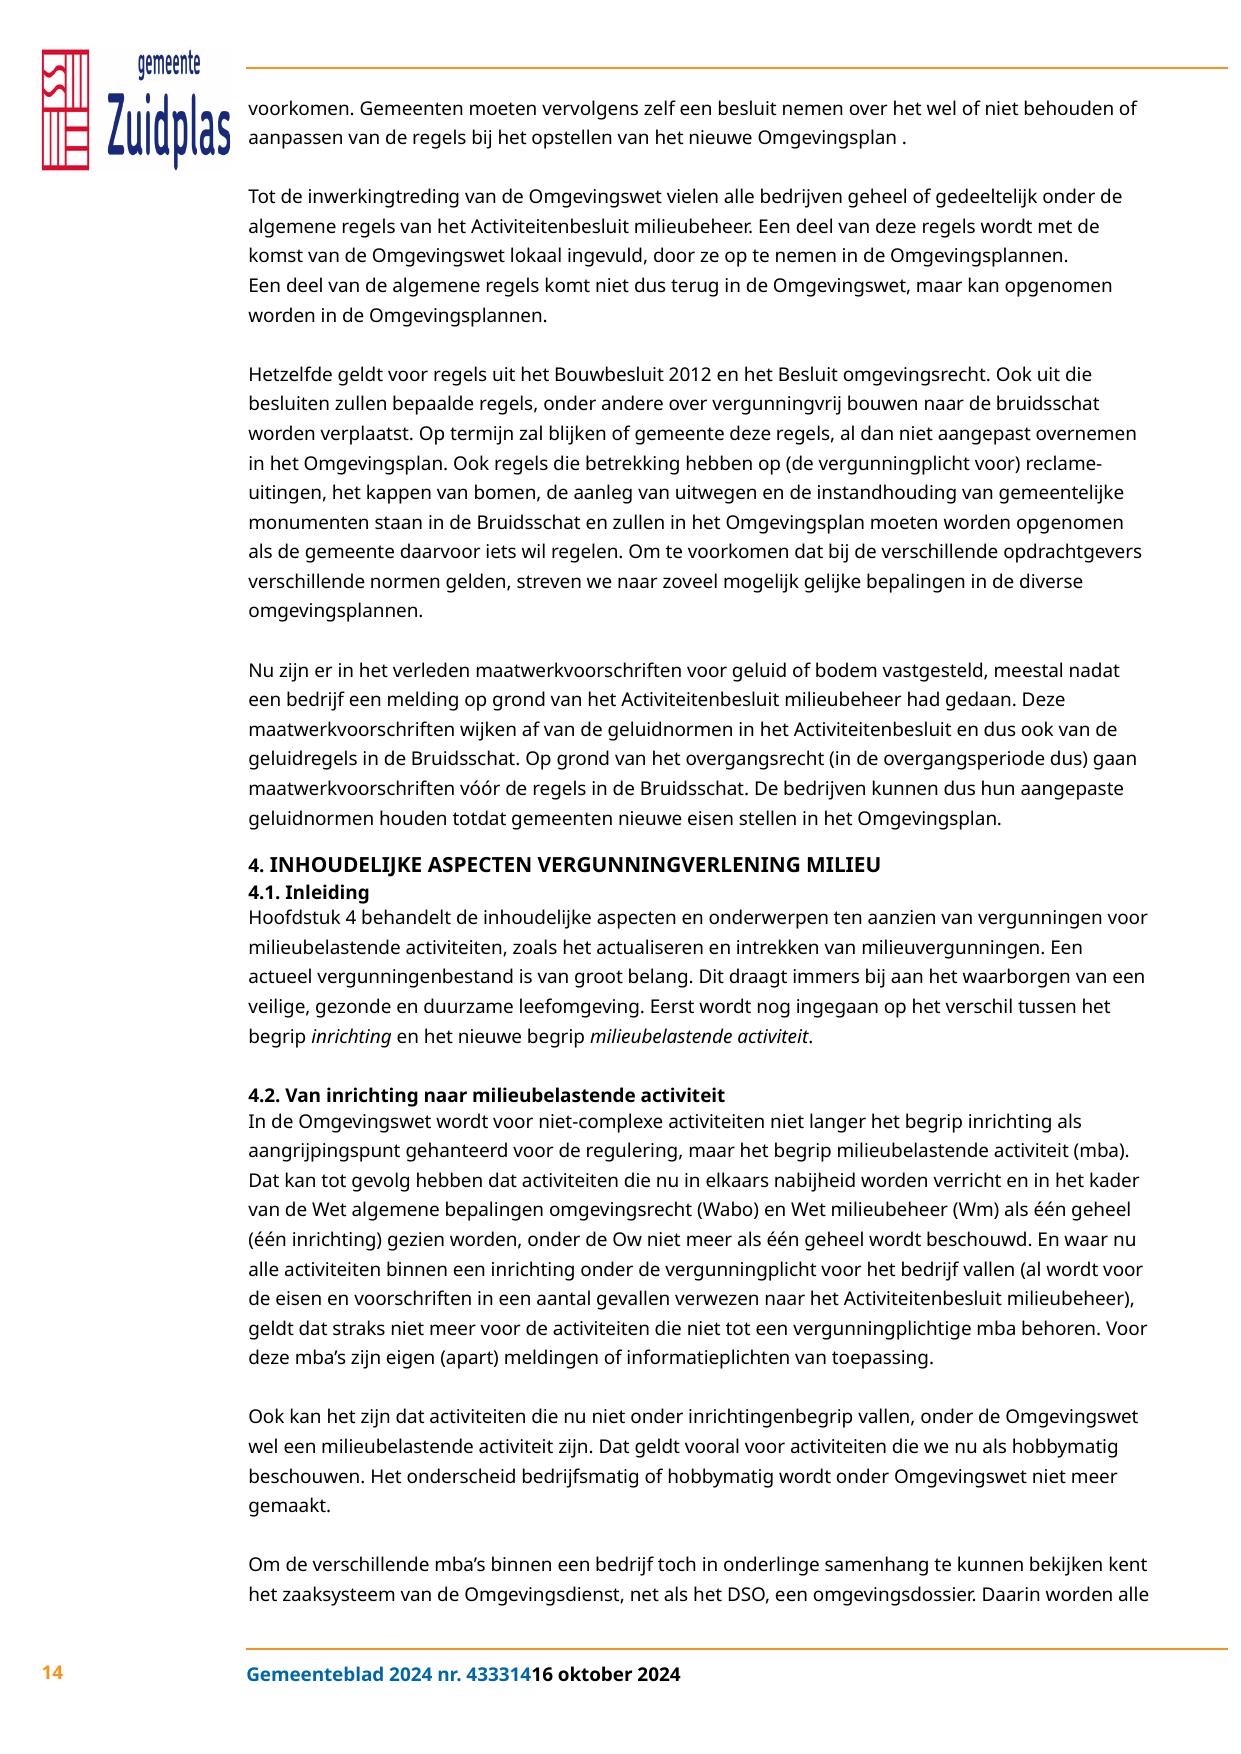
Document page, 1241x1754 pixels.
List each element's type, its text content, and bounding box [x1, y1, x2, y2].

text Een deel van de algemene regels komt niet dus terug in de Omgevingswet, maar kan opgenomen worden in de Omgevingsplannen. [248, 272, 1152, 328]
text Nu zijn er in het verleden maatwerkvoorschriften voor geluid of bodem vastgesteld, meestal nadat een bedrijf een melding op grond van het Activiteitenbesluit milieubeheer had gedaan. Deze maatwerkvoorschriften wijken af van de geluidnormen in het Activiteitenbesluit en dus ook van de geluidregels in de Bruidsschat. Op grond van het overgangsrecht (in de overgangsperiode dus) gaan maatwerkvoorschriften vóór de regels in de Bruidsschat. De bedrijven kunnen dus hun aangepaste geluidnormen houden totdat gemeenten nieuwe eisen stellen in het Omgevingsplan. [248, 657, 1152, 831]
text 4. INHOUDELIJKE ASPECTEN VERGUNNINGVERLENING MILIEU [248, 850, 1152, 879]
text Ook kan het zijn dat activiteiten die nu niet onder inrichtingenbegrip vallen, onder de Omgevingswet wel een milieubelastende activiteit zijn. Dat geldt vooral voor activiteiten die we nu als hobbymatig beschouwen. Het onderscheid bedrijfsmatig of hobbymatig wordt onder Omgevingswet niet meer gemaakt. [248, 1404, 1152, 1518]
text Tot de inwerkingtreding van de Omgevingswet vielen alle bedrijven geheel of gedeeltelijk onder de algemene regels van het Activiteitenbesluit milieubeheer. Een deel van deze regels wordt met de komst van de Omgevingswet lokaal ingevuld, door ze op te nemen in de Omgevingsplannen. [248, 183, 1152, 268]
text 4.2. Van inrichting naar milieubelastende activiteit [248, 1082, 1152, 1108]
picture [41, 47, 231, 172]
text Om de verschillende mba’s binnen een bedrijf toch in onderlinge samenhang te kunnen bekijken kent het zaaksysteem van de Omgevingsdienst, net als het DSO, een omgevingsdossier. Daarin worden alle [248, 1552, 1152, 1607]
text Hetzelfde geldt voor regels uit het Bouwbesluit 2012 en het Besluit omgevingsrecht. Ook uit die besluiten zullen bepaalde regels, onder andere over vergunningvrij bouwen naar de bruidsschat worden verplaatst. Op termijn zal blijken of gemeente deze regels, al dan niet aangepast overnemen in het Omgevingsplan. Ook regels die betrekking hebben op (de vergunningplicht voor) reclame-uitingen, het kappen van bomen, de aanleg van uitwegen en de instandhouding van gemeentelijke monumenten staan in de Bruidsschat en zullen in het Omgevingsplan moeten worden opgenomen als de gemeente daarvoor iets wil regelen. Om te voorkomen dat bij de verschillende opdrachtgevers verschillende normen gelden, streven we naar zoveel mogelijk gelijke bepalingen in de diverse omgevingsplannen. [248, 361, 1152, 623]
text Hoofdstuk 4 behandelt de inhoudelijke aspecten en onderwerpen ten aanzien van vergunningen voor milieubelastende activiteiten, zoals het actualiseren en intrekken van milieuvergunningen. Een actueel vergunningenbestand is van groot belang. Dit draagt immers bij aan het waarborgen van een veilige, gezonde en duurzame leefomgeving. Eerst wordt nog ingegaan op het verschil tussen het begrip inrichting en het nieuwe begrip milieubelastende activiteit. [248, 904, 1152, 1049]
text In de Omgevingswet wordt voor niet-complexe activiteiten niet langer het begrip inrichting als aangrijpingspunt gehanteerd voor de regulering, maar het begrip milieubelastende activiteit (mba). Dat kan tot gevolg hebben dat activiteiten die nu in elkaars nabijheid worden verricht en in het kader van de Wet algemene bepalingen omgevingsrecht (Wabo) en Wet milieubeheer (Wm) als één geheel (één inrichting) gezien worden, onder de Ow niet meer als één geheel wordt beschouwd. En waar nu alle activiteiten binnen een inrichting onder de vergunningplicht voor het bedrijf vallen (al wordt voor de eisen en voorschriften in een aantal gevallen verwezen naar het Activiteitenbesluit milieubeheer), geldt dat straks niet meer voor de activiteiten die niet tot een vergunningplichtige mba behoren. Voor deze mba’s zijn eigen (apart) meldingen of informatieplichten van toepassing. [248, 1108, 1152, 1370]
text 4.1. Inleiding [248, 879, 1152, 904]
text voorkomen. Gemeenten moeten vervolgens zelf een besluit nemen over het wel of niet behouden of aanpassen van de regels bij het opstellen van het nieuwe Omgevingsplan . [248, 95, 1152, 150]
